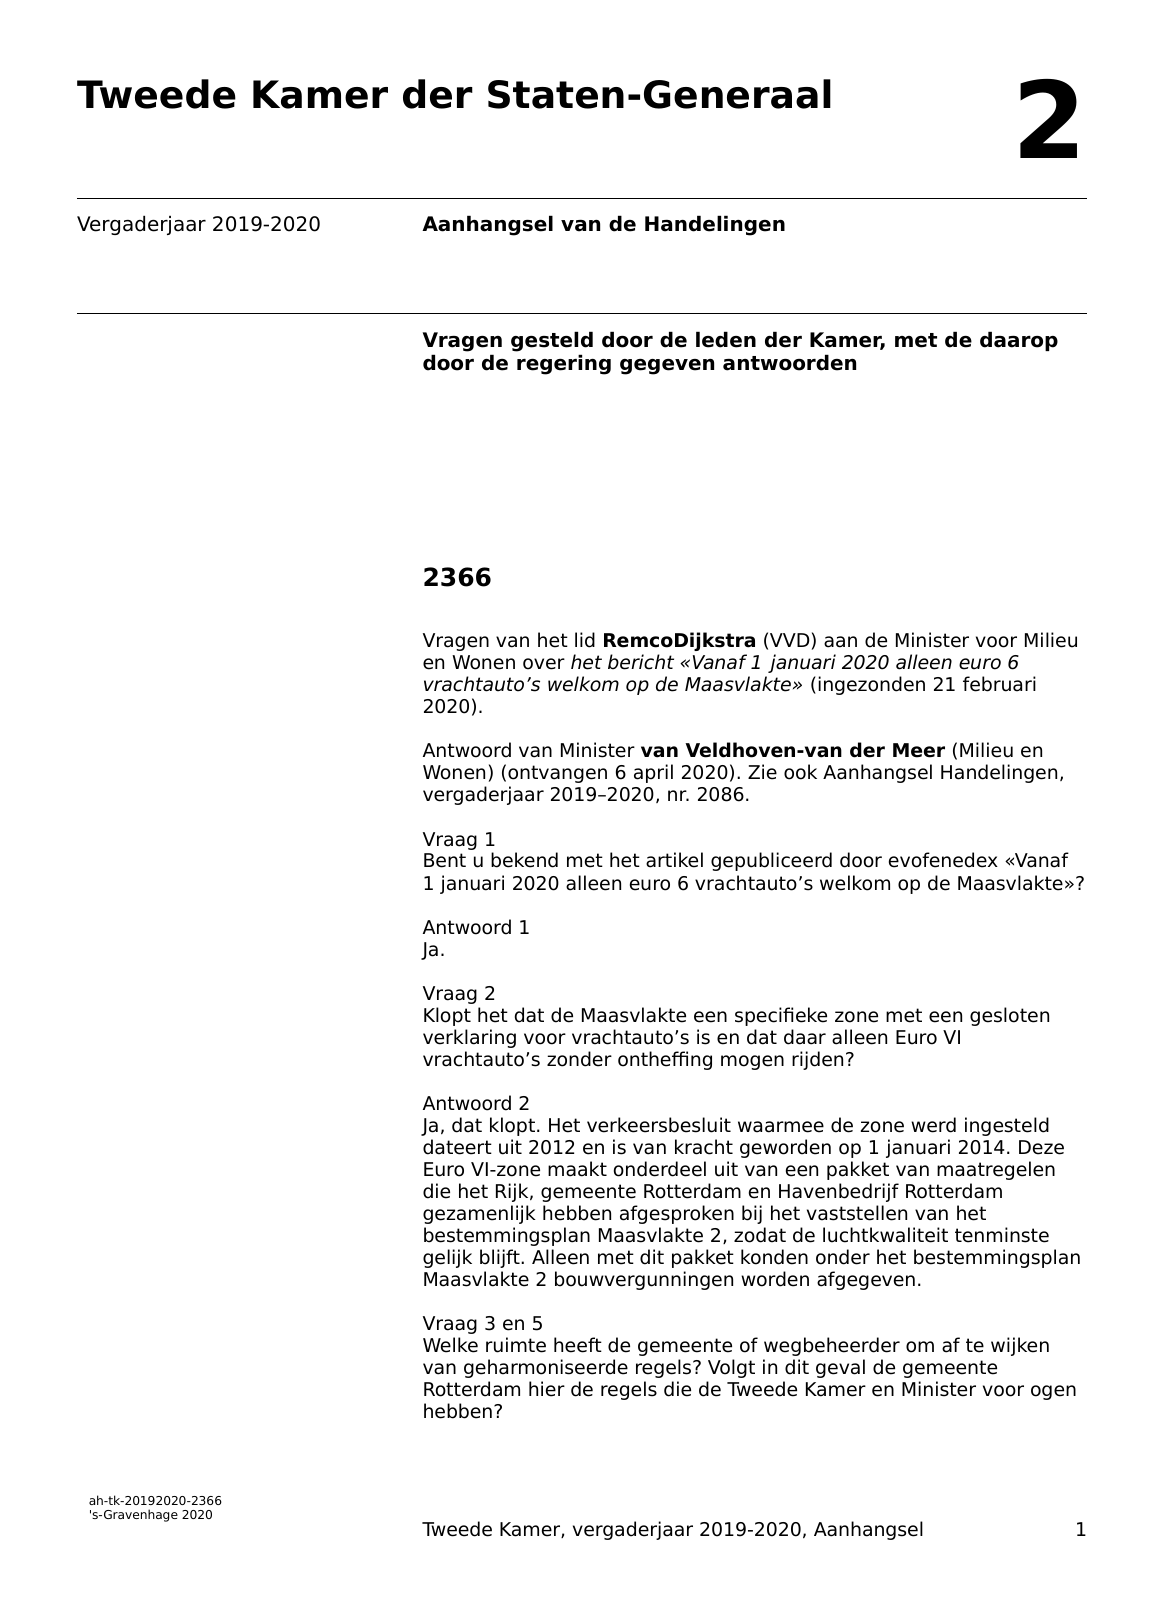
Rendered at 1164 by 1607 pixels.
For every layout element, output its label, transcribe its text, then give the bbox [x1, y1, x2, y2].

text Antwoord van Minister van Veldhoven-van der Meer (Milieu en Wonen) (ontvangen 6 april 2020). Zie ook Aanhangsel Handelingen, vergaderjaar 2019–2020, nr. 2086. [422, 740, 1087, 806]
text Antwoord 2 [422, 1093, 1087, 1115]
text Ja, dat klopt. Het verkeersbesluit waarmee de zone werd ingesteld dateert uit 2012 en is van kracht geworden op 1 januari 2014. Deze Euro VI-zone maakt onderdeel uit van een pakket van maatregelen die het Rijk, gemeente Rotterdam en Havenbedrijf Rotterdam gezamenlijk hebben afgesproken bij het vaststellen van het bestemmingsplan Maasvlakte 2, zodat de luchtkwaliteit tenminste gelijk blijft. Alleen met dit pakket konden onder het bestemmingsplan Maasvlakte 2 bouwvergunningen worden afgegeven. [422, 1115, 1087, 1291]
text Vragen van het lid RemcoDijkstra (VVD) aan de Minister voor Milieu en Wonen over het bericht «Vanaf 1 januari 2020 alleen euro 6 vrachtauto’s welkom op de Maasvlakte» (ingezonden 21 februari 2020). [422, 630, 1087, 718]
table_header Tweede Kamer der Staten-Generaal [77, 59, 886, 198]
text Klopt het dat de Maasvlakte een specifieke zone met een gesloten verklaring voor vrachtauto’s is en dat daar alleen Euro VI vrachtauto’s zonder ontheffing mogen rijden? [422, 1005, 1087, 1071]
text Vraag 3 en 5 [422, 1313, 1087, 1335]
text Bent u bekend met het artikel gepubliceerd door evofenedex «Vanaf 1 januari 2020 alleen euro 6 vrachtauto’s welkom op de Maasvlakte»? [422, 850, 1087, 894]
text Welke ruimte heeft de gemeente of wegbeheerder om af te wijken van geharmoniseerde regels? Volgt in dit geval de gemeente Rotterdam hier de regels die de Tweede Kamer en Minister voor ogen hebben? [422, 1335, 1087, 1423]
text ah-tk-20192020-2366 [88, 1494, 323, 1508]
table_cell [77, 314, 422, 375]
text Antwoord 1 [422, 917, 1087, 938]
text 's-Gravenhage 2020 [88, 1508, 323, 1522]
text 2366 [422, 563, 1087, 592]
table_cell Aanhangsel van de Handelingen [422, 199, 1087, 313]
table_header 2 [886, 59, 1087, 198]
table_cell Vergaderjaar 2019-2020 [77, 199, 422, 313]
text Vraag 2 [422, 983, 1087, 1005]
text Vraag 1 [422, 828, 1087, 850]
text Ja. [422, 938, 1087, 961]
table_cell Vragen gesteld door de leden der Kamer, met de daarop door de regering gegeven antwoorden [422, 314, 1087, 375]
